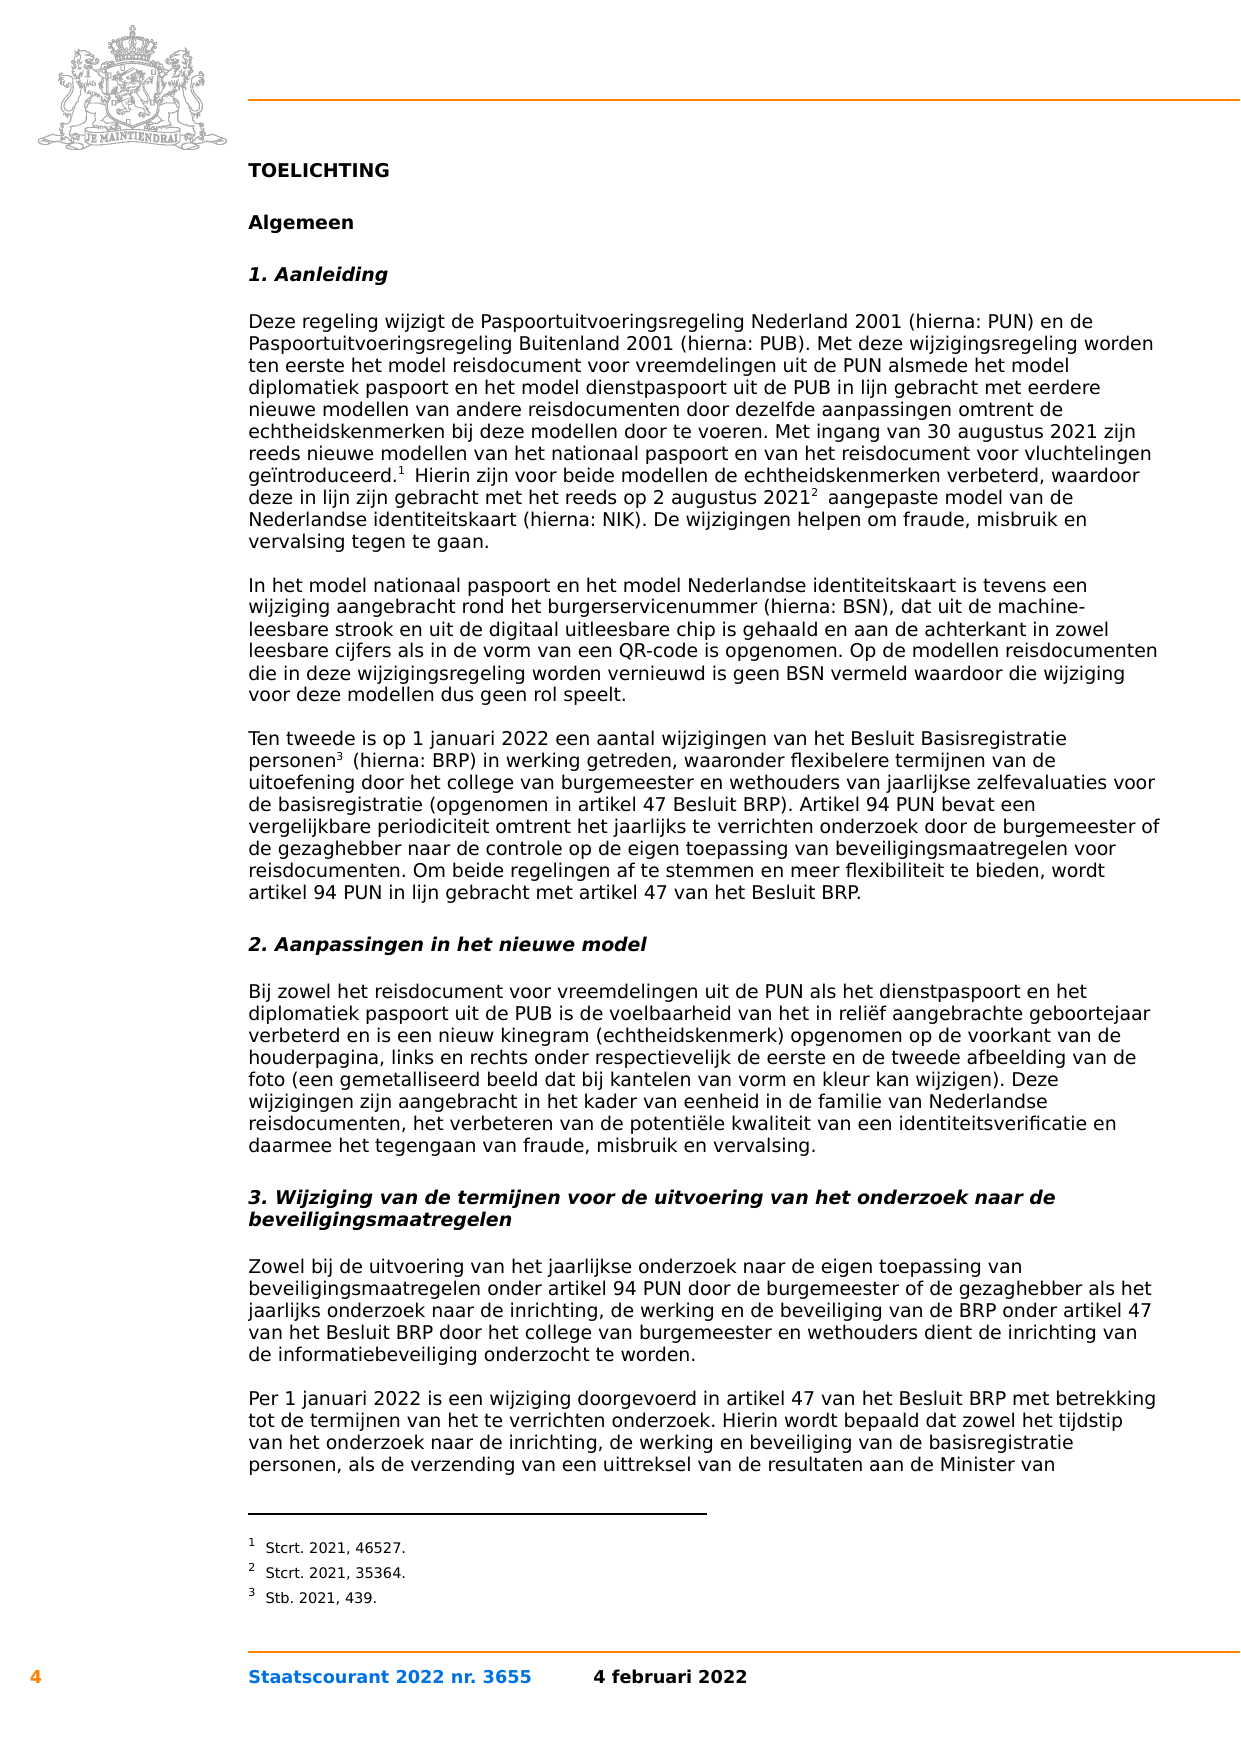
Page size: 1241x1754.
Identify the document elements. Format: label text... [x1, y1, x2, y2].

subtitle 2. Aanpassingen in het nieuwe model [248, 934, 1163, 956]
subtitle 3. Wijziging van de termijnen voor de uitvoering van het onderzoek naar de beveiligingsmaatregelen [248, 1187, 1163, 1231]
text Ten tweede is op 1 januari 2022 een aantal wijzigingen van het Besluit Basisregistratie personen (hierna: BRP) in werking getreden, waaronder flexibelere termijnen van de uitoefening door het college van burgemeester en wethouders van jaarlijkse zelfevaluaties voor de basisregistratie (opgenomen in artikel 47 Besluit BRP). Artikel 94 PUN bevat een vergelijkbare periodiciteit omtrent het jaarlijks te verrichten onderzoek door de burgemeester of de gezaghebber naar de controle op de eigen toepassing van beveiligingsmaatregelen voor reisdocumenten. Om beide regelingen af te stemmen en meer flexibiliteit te bieden, wordt artikel 94 PUN in lijn gebracht met artikel 47 van het Besluit BRP. [248, 728, 1163, 904]
text Stb. 2021, 439. [248, 1586, 1163, 1608]
text Per 1 januari 2022 is een wijziging doorgevoerd in artikel 47 van het Besluit BRP met betrekking tot de termijnen van het te verrichten onderzoek. Hierin wordt bepaald dat zowel het tijdstip van het onderzoek naar de inrichting, de werking en beveiliging van de basisregistratie personen, als de verzending van een uittreksel van de resultaten aan de Minister van [248, 1388, 1163, 1476]
subtitle TOELICHTING [248, 160, 1163, 182]
picture [38, 25, 227, 150]
subtitle 1. Aanleiding [248, 264, 1163, 286]
text Stcrt. 2021, 35364. [248, 1561, 1163, 1583]
text Bij zowel het reisdocument voor vreemdelingen uit de PUN als het dienstpaspoort en het diplomatiek paspoort uit de PUB is de voelbaarheid van het in reliëf aangebrachte geboortejaar verbeterd en is een nieuw kinegram (echtheidskenmerk) opgenomen op de voorkant van de houderpagina, links en rechts onder respectievelijk de eerste en de tweede afbeelding van de foto (een gemetalliseerd beeld dat bij kantelen van vorm en kleur kan wijzigen). Deze wijzigingen zijn aangebracht in het kader van eenheid in de familie van Nederlandse reisdocumenten, het verbeteren van de potentiële kwaliteit van een identiteitsverificatie en daarmee het tegengaan van fraude, misbruik en vervalsing. [248, 981, 1163, 1157]
text Deze regeling wijzigt de Paspoortuitvoeringsregeling Nederland 2001 (hierna: PUN) en de Paspoortuitvoeringsregeling Buitenland 2001 (hierna: PUB). Met deze wijzigingsregeling worden ten eerste het model reisdocument voor vreemdelingen uit de PUN alsmede het model diplomatiek paspoort en het model dienstpaspoort uit de PUB in lijn gebracht met eerdere nieuwe modellen van andere reisdocumenten door dezelfde aanpassingen omtrent de echtheidskenmerken bij deze modellen door te voeren. Met ingang van 30 augustus 2021 zijn reeds nieuwe modellen van het nationaal paspoort en van het reisdocument voor vluchtelingen geïntroduceerd. Hierin zijn voor beide modellen de echtheidskenmerken verbeterd, waardoor deze in lijn zijn gebracht met het reeds op 2 augustus 2021 aangepaste model van de Nederlandse identiteitskaart (hierna: NIK). De wijzigingen helpen om fraude, misbruik en vervalsing tegen te gaan. [248, 311, 1163, 553]
text In het model nationaal paspoort en het model Nederlandse identiteitskaart is tevens een wijziging aangebracht rond het burgerservicenummer (hierna: BSN), dat uit de machine-leesbare strook en uit de digitaal uitleesbare chip is gehaald en aan de achterkant in zowel leesbare cijfers als in de vorm van een QR-code is opgenomen. Op de modellen reisdocumenten die in deze wijzigingsregeling worden vernieuwd is geen BSN vermeld waardoor die wijziging voor deze modellen dus geen rol speelt. [248, 574, 1163, 706]
subtitle Algemeen [248, 212, 1163, 234]
text Zowel bij de uitvoering van het jaarlijkse onderzoek naar de eigen toepassing van beveiligingsmaatregelen onder artikel 94 PUN door de burgemeester of de gezaghebber als het jaarlijks onderzoek naar de inrichting, de werking en de beveiliging van de BRP onder artikel 47 van het Besluit BRP door het college van burgemeester en wethouders dient de inrichting van de informatiebeveiliging onderzocht te worden. [248, 1256, 1163, 1366]
text Stcrt. 2021, 46527. [248, 1536, 1163, 1558]
